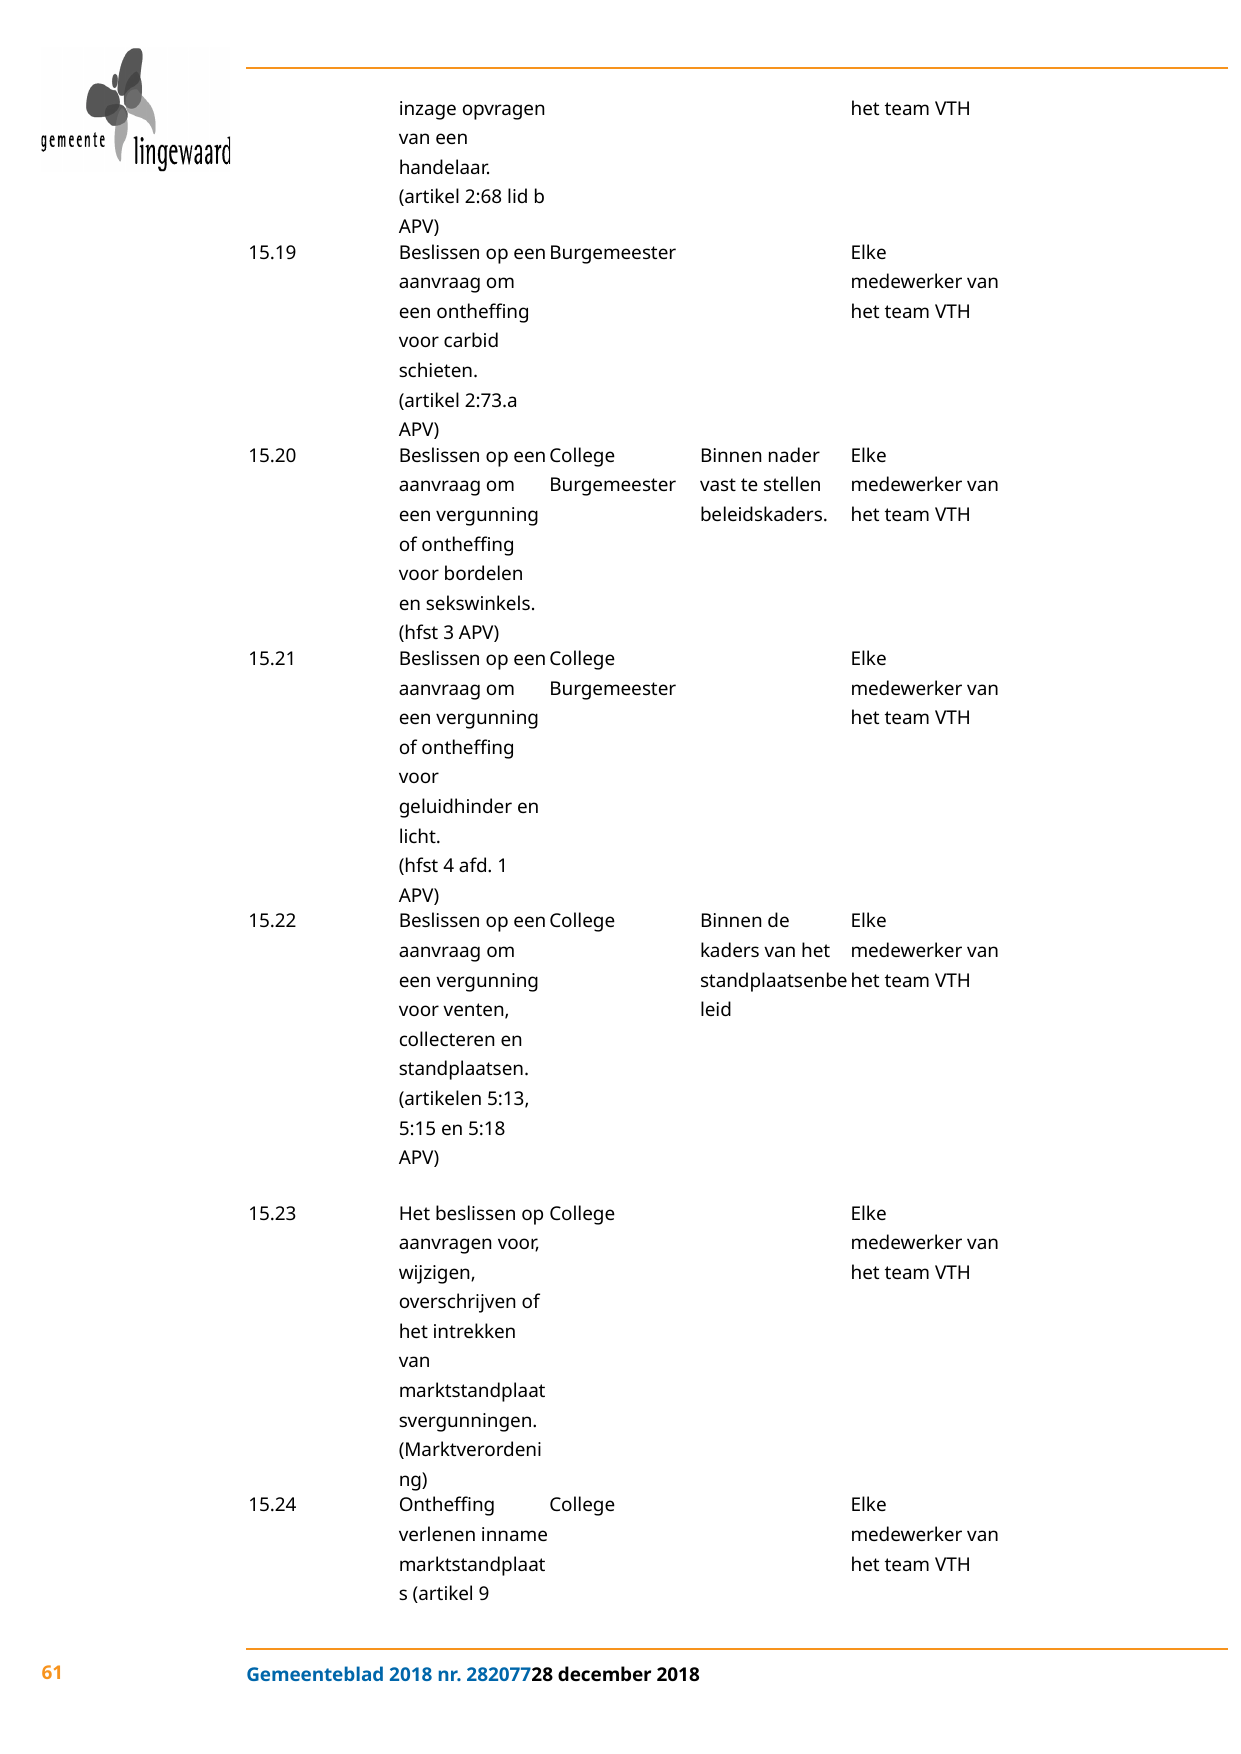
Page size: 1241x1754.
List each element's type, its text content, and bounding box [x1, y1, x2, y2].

table_cell 15.21 [248, 645, 398, 908]
table_cell [248, 95, 398, 239]
table_cell [549, 95, 700, 239]
table_cell [700, 1492, 850, 1606]
table_cell Elke medewerker van het team VTH [850, 1200, 1001, 1492]
table_cell Beslissen op een aanvraag om een vergunning of ontheffing voor geluidhinder en licht. (hfst 4 afd. 1 APV) [399, 645, 549, 908]
table_cell het team VTH [850, 95, 1001, 239]
table_cell College Burgemeester [549, 442, 700, 645]
table_cell Binnen de kaders van het standplaatsenbeleid [700, 908, 850, 1200]
table_cell Elke medewerker van het team VTH [850, 1492, 1001, 1606]
table_cell College Burgemeester [549, 645, 700, 908]
table_cell Beslissen op een aanvraag om een vergunning of ontheffing voor bordelen en sekswinkels. (hfst 3 APV) [399, 442, 549, 645]
table_cell Elke medewerker van het team VTH [850, 442, 1001, 645]
table_cell [700, 239, 850, 442]
table_cell [700, 645, 850, 908]
table_cell Elke medewerker van het team VTH [850, 645, 1001, 908]
table_cell 15.19 [248, 239, 398, 442]
table_cell Het beslissen op aanvragen voor, wijzigen, overschrijven of het intrekken van marktstandplaatsvergunningen. (Marktverordening) [399, 1200, 549, 1492]
table_cell Burgemeester [549, 239, 700, 442]
table_cell Binnen nader vast te stellen beleidskaders. [700, 442, 850, 645]
table_cell 15.22 [248, 908, 398, 1200]
table_cell Elke medewerker van het team VTH [850, 239, 1001, 442]
table_cell Ontheffing verlenen inname marktstandplaats (artikel 9 [399, 1492, 549, 1606]
picture [41, 47, 231, 172]
table_cell [700, 95, 850, 239]
table_cell Beslissen op een aanvraag om een ontheffing voor carbid schieten. (artikel 2:73.a APV) [399, 239, 549, 442]
table_cell 15.20 [248, 442, 398, 645]
table_cell College [549, 908, 700, 1200]
table_cell College [549, 1200, 700, 1492]
table_cell Elke medewerker van het team VTH [850, 908, 1001, 1200]
table_cell College [549, 1492, 700, 1606]
table_cell Beslissen op een aanvraag om een vergunning voor venten, collecteren en standplaatsen. (artikelen 5:13, 5:15 en 5:18 APV) [399, 908, 549, 1200]
table_cell 15.24 [248, 1492, 398, 1606]
table_cell inzage opvragen van een handelaar. (artikel 2:68 lid b APV) [399, 95, 549, 239]
table_cell [700, 1200, 850, 1492]
table_cell 15.23 [248, 1200, 398, 1492]
